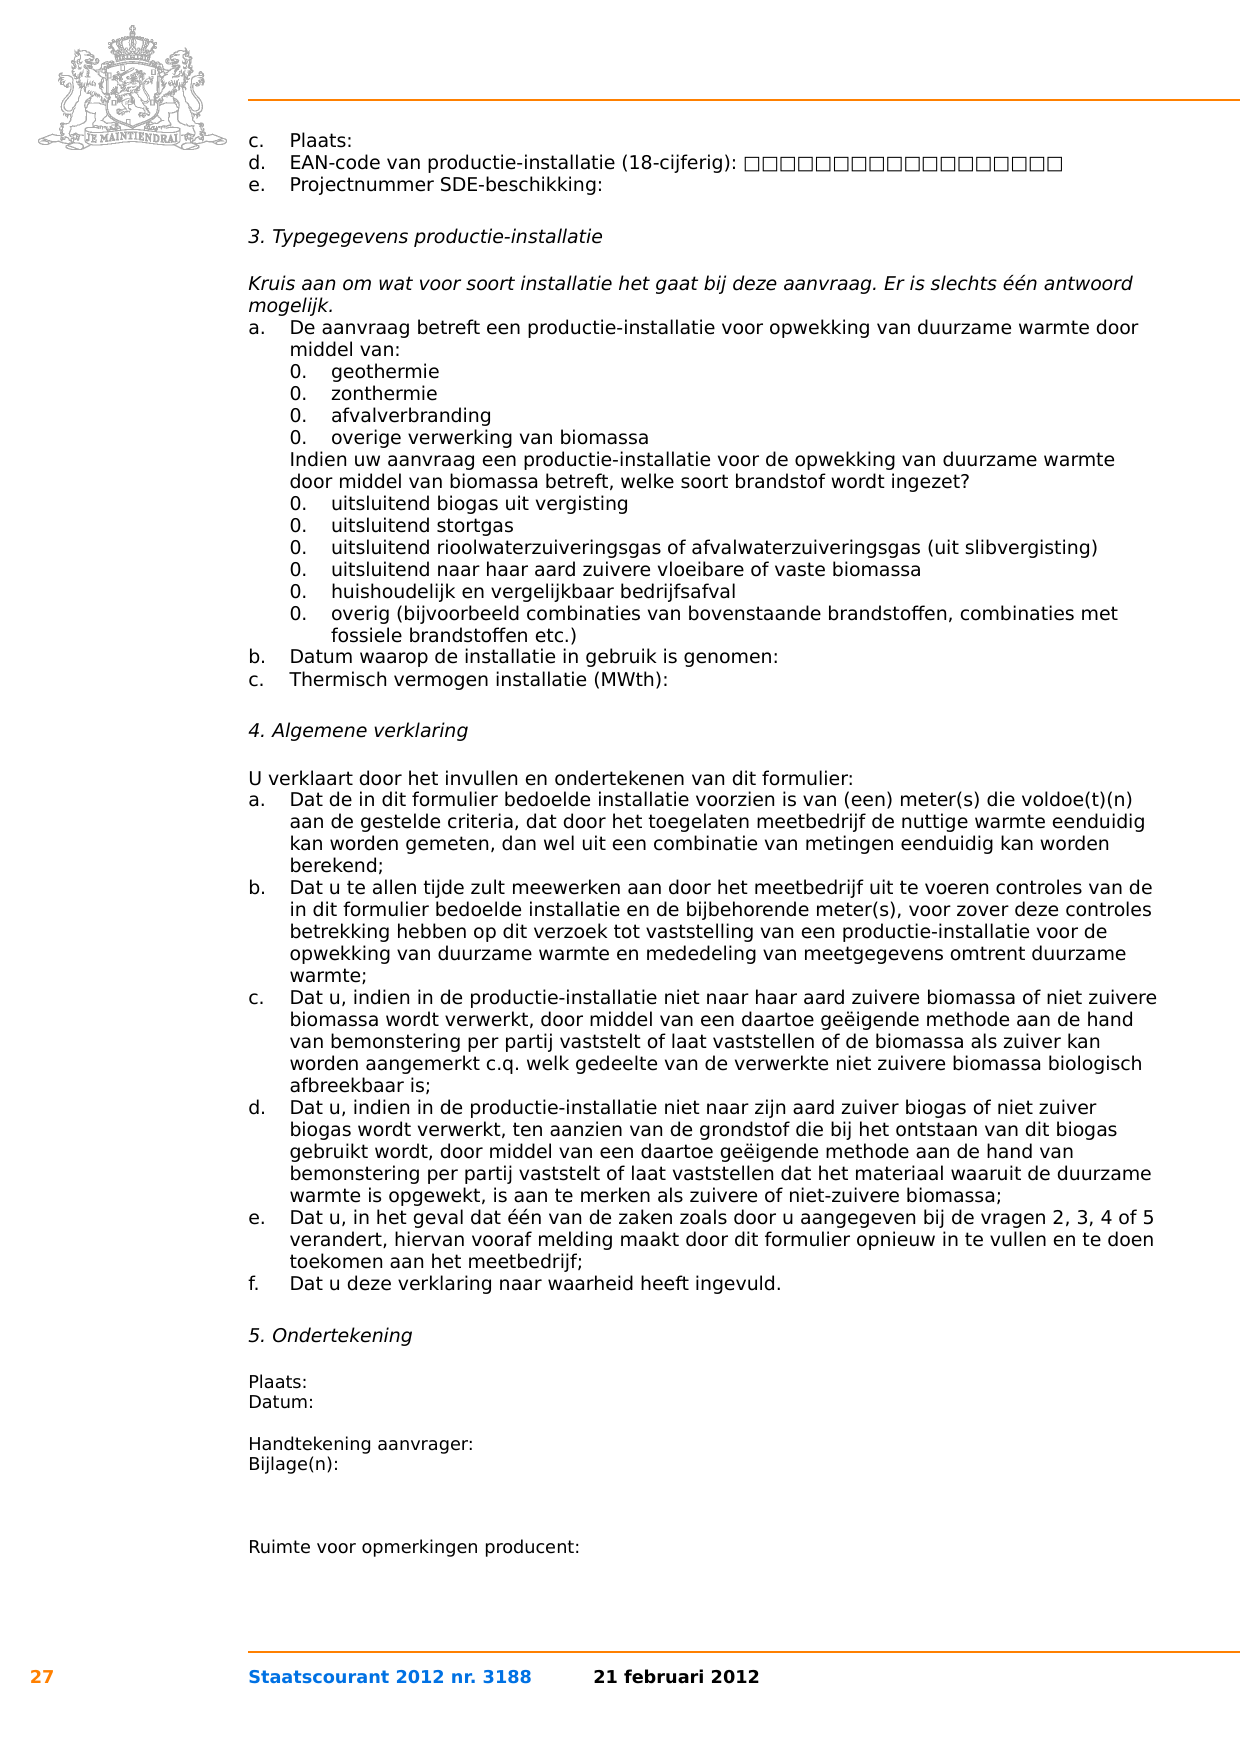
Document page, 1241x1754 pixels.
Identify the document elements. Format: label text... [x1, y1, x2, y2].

text b. Datum waarop de installatie in gebruik is genomen: [248, 646, 1163, 668]
text d. Dat u, indien in de productie-installatie niet naar zijn aard zuiver biogas of niet zuiver biogas wordt verwerkt, ten aanzien van de grondstof die bij het ontstaan van dit biogas gebruikt wordt, door middel van een daartoe geëigende methode aan de hand van bemonstering per partij vaststelt of laat vaststellen dat het materiaal waaruit de duurzame warmte is opgewekt, is aan te merken als zuivere of niet-zuivere biomassa; [248, 1097, 1163, 1207]
text c. Dat u, indien in de productie-installatie niet naar haar aard zuivere biomassa of niet zuivere biomassa wordt verwerkt, door middel van een daartoe geëigende methode aan de hand van bemonstering per partij vaststelt of laat vaststellen of de biomassa als zuiver kan worden aangemerkt c.q. welk gedeelte van de verwerkte niet zuivere biomassa biologisch afbreekbaar is; [248, 987, 1163, 1097]
table_cell [248, 1578, 1163, 1599]
text 0. afvalverbranding [289, 405, 1163, 427]
subtitle 5. Ondertekening [248, 1325, 1163, 1347]
table_cell Ruimte voor opmerkingen producent: [248, 1537, 1163, 1557]
text c. Thermisch vermogen installatie (MWth): [248, 668, 1163, 690]
table_cell [248, 1516, 1163, 1537]
table_cell Bijlage(n): [248, 1454, 1163, 1475]
text f. Dat u deze verklaring naar waarheid heeft ingevuld. [248, 1273, 1163, 1295]
text Indien uw aanvraag een productie-installatie voor de opwekking van duurzame warmte door middel van biomassa betreft, welke soort brandstof wordt ingezet? [289, 449, 1163, 493]
text a. Dat de in dit formulier bedoelde installatie voorzien is van (een) meter(s) die voldoe(t)(n) aan de gestelde criteria, dat door het toegelaten meetbedrijf de nuttige warmte eenduidig kan worden gemeten, dan wel uit een combinatie van metingen eenduidig kan worden berekend; [248, 789, 1163, 877]
text 0. uitsluitend naar haar aard zuivere vloeibare of vaste biomassa [289, 558, 1163, 581]
text d. EAN-code van productie-installatie (18-cijferig): □□□□□□□□□□□□□□□□□□ [248, 152, 1163, 174]
table_header Plaats: [248, 1372, 1163, 1392]
text 0. overige verwerking van biomassa [289, 427, 1163, 449]
text e. Projectnummer SDE-beschikking: [248, 174, 1163, 196]
text 0. geothermie [289, 361, 1163, 383]
text b. Dat u te allen tijde zult meewerken aan door het meetbedrijf uit te voeren controles van de in dit formulier bedoelde installatie en de bijbehorende meter(s), voor zover deze controles betrekking hebben op dit verzoek tot vaststelling van een productie-installatie voor de opwekking van duurzame warmte en mededeling van meetgegevens omtrent duurzame warmte; [248, 877, 1163, 987]
text 0. uitsluitend biogas uit vergisting [289, 493, 1163, 514]
text 0. overig (bijvoorbeeld combinaties van bovenstaande brandstoffen, combinaties met fossiele brandstoffen etc.) [289, 602, 1163, 646]
subtitle 4. Algemene verklaring [248, 720, 1163, 742]
text c. Plaats: [248, 130, 1163, 152]
table_cell [248, 1558, 1163, 1578]
table_cell [248, 1413, 1163, 1434]
text 0. uitsluitend rioolwaterzuiveringsgas of afvalwaterzuiveringsgas (uit slibvergisting) [289, 537, 1163, 558]
text 0. huishoudelijk en vergelijkbaar bedrijfsafval [289, 581, 1163, 602]
text Kruis aan om wat voor soort installatie het gaat bij deze aanvraag. Er is slechts één antwoord mogelijk. [248, 273, 1163, 317]
text e. Dat u, in het geval dat één van de zaken zoals door u aangegeven bij de vragen 2, 3, 4 of 5 verandert, hiervan vooraf melding maakt door dit formulier opnieuw in te vullen en te doen toekomen aan het meetbedrijf; [248, 1207, 1163, 1273]
text 0. uitsluitend stortgas [289, 514, 1163, 537]
text 0. zonthermie [289, 383, 1163, 405]
table_cell Datum: [248, 1393, 1163, 1413]
text U verklaart door het invullen en ondertekenen van dit formulier: [248, 767, 1163, 789]
table_cell [248, 1475, 1163, 1496]
subtitle 3. Typegegevens productie-installatie [248, 226, 1163, 248]
picture [38, 25, 227, 150]
table_cell Handtekening aanvrager: [248, 1434, 1163, 1454]
text a. De aanvraag betreft een productie-installatie voor opwekking van duurzame warmte door middel van: [248, 317, 1163, 361]
table_cell [248, 1496, 1163, 1516]
